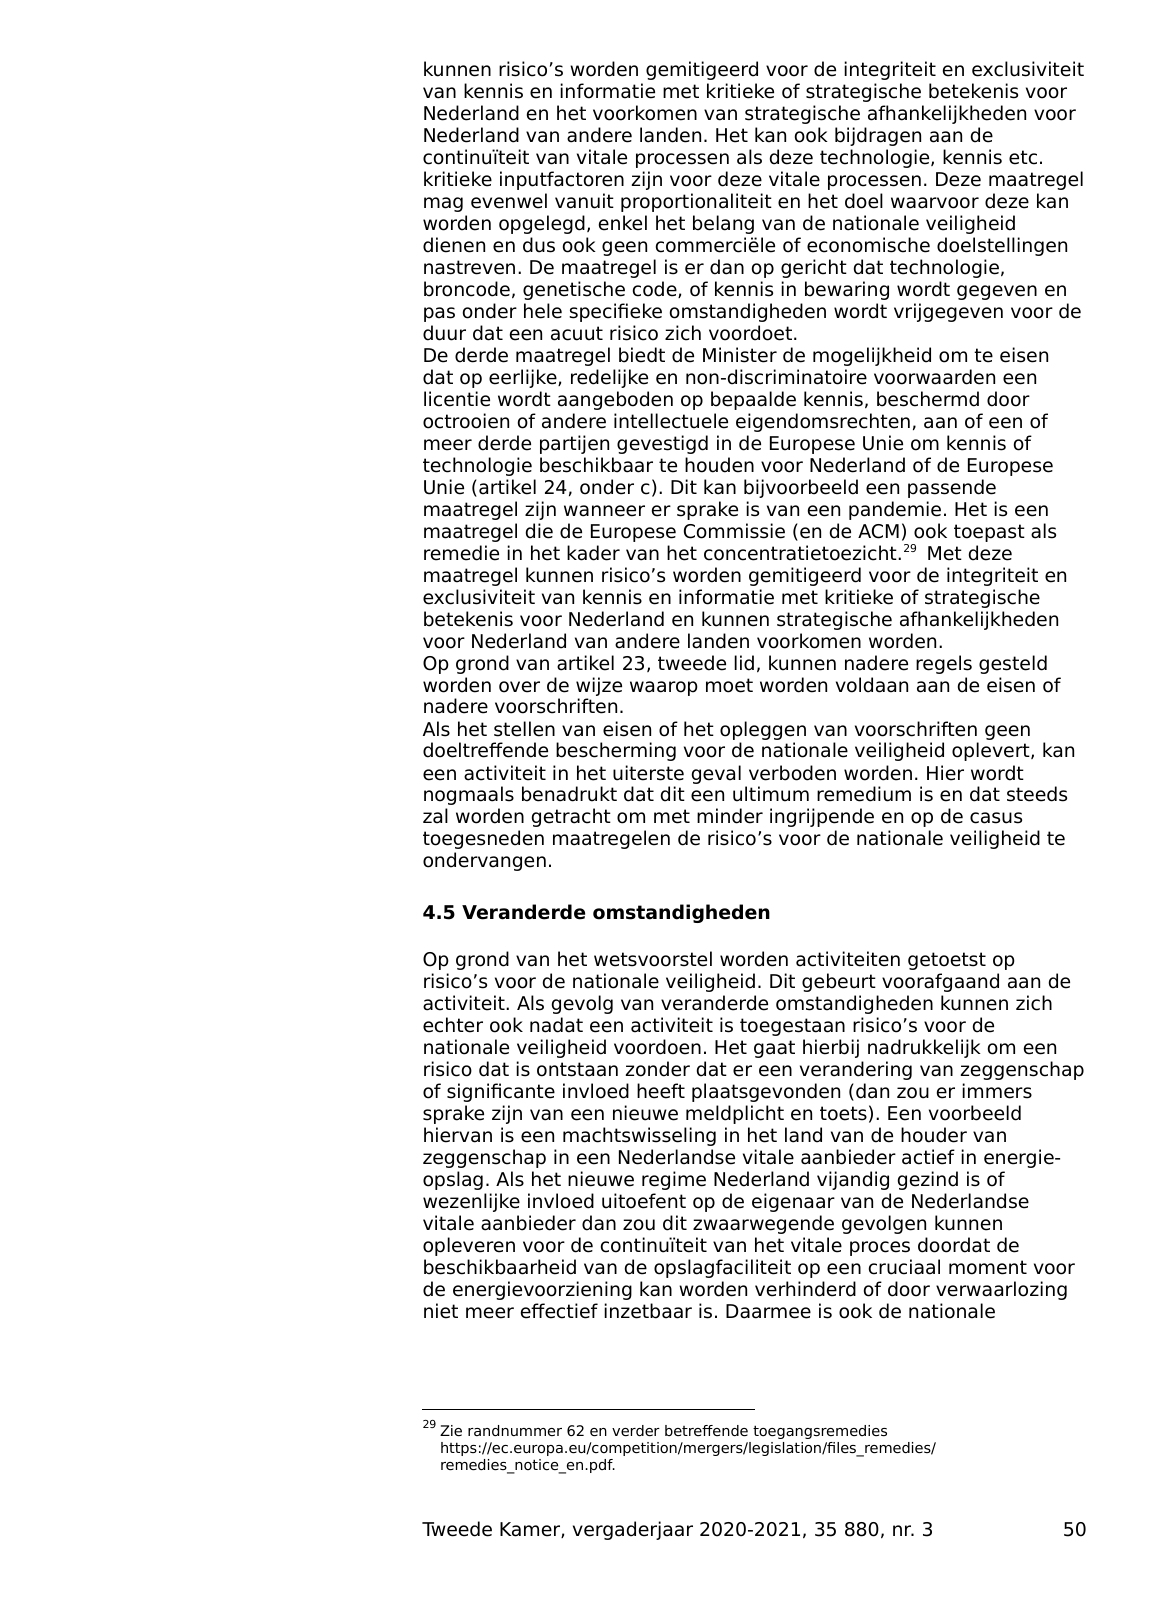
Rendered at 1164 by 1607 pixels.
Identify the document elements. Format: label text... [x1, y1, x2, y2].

text De derde maatregel biedt de Minister de mogelijkheid om te eisen dat op eerlijke, redelijke en non-discriminatoire voorwaarden een licentie wordt aangeboden op bepaalde kennis, beschermd door octrooien of andere intellectuele eigendomsrechten, aan of een of meer derde partijen gevestigd in de Europese Unie om kennis of technologie beschikbaar te houden voor Nederland of de Europese Unie (artikel 24, onder c). Dit kan bijvoorbeeld een passende maatregel zijn wanneer er sprake is van een pandemie. Het is een maatregel die de Europese Commissie (en de ACM) ook toepast als remedie in het kader van het concentratietoezicht. Met deze maatregel kunnen risico’s worden gemitigeerd voor de integriteit en exclusiviteit van kennis en informatie met kritieke of strategische betekenis voor Nederland en kunnen strategische afhankelijkheden voor Nederland van andere landen voorkomen worden. [422, 345, 1087, 652]
text Op grond van artikel 23, tweede lid, kunnen nadere regels gesteld worden over de wijze waarop moet worden voldaan aan de eisen of nadere voorschriften. [422, 652, 1087, 718]
text kunnen risico’s worden gemitigeerd voor de integriteit en exclusiviteit van kennis en informatie met kritieke of strategische betekenis voor Nederland en het voorkomen van strategische afhankelijkheden voor Nederland van andere landen. Het kan ook bijdragen aan de continuïteit van vitale processen als deze technologie, kennis etc. kritieke inputfactoren zijn voor deze vitale processen. Deze maatregel mag evenwel vanuit proportionaliteit en het doel waarvoor deze kan worden opgelegd, enkel het belang van de nationale veiligheid dienen en dus ook geen commerciële of economische doelstellingen nastreven. De maatregel is er dan op gericht dat technologie, broncode, genetische code, of kennis in bewaring wordt gegeven en pas onder hele specifieke omstandigheden wordt vrijgegeven voor de duur dat een acuut risico zich voordoet. [422, 59, 1087, 345]
subtitle 4.5 Veranderde omstandigheden [422, 902, 1087, 924]
text Als het stellen van eisen of het opleggen van voorschriften geen doeltreffende bescherming voor de nationale veiligheid oplevert, kan een activiteit in het uiterste geval verboden worden. Hier wordt nogmaals benadrukt dat dit een ultimum remedium is en dat steeds zal worden getracht om met minder ingrijpende en op de casus toegesneden maatregelen de risico’s voor de nationale veiligheid te ondervangen. [422, 718, 1087, 872]
text Zie randnummer 62 en verder betreffende toegangsremedies https://ec.europa.eu/competition/mergers/legislation/files_remedies/remedies_notice_en.pdf. [422, 1418, 1087, 1474]
text Op grond van het wetsvoorstel worden activiteiten getoetst op risico’s voor de nationale veiligheid. Dit gebeurt voorafgaand aan de activiteit. Als gevolg van veranderde omstandigheden kunnen zich echter ook nadat een activiteit is toegestaan risico’s voor de nationale veiligheid voordoen. Het gaat hierbij nadrukkelijk om een risico dat is ontstaan zonder dat er een verandering van zeggenschap of significante invloed heeft plaatsgevonden (dan zou er immers sprake zijn van een nieuwe meldplicht en toets). Een voorbeeld hiervan is een machtswisseling in het land van de houder van zeggenschap in een Nederlandse vitale aanbieder actief in energie-opslag. Als het nieuwe regime Nederland vijandig gezind is of wezenlijke invloed uitoefent op de eigenaar van de Nederlandse vitale aanbieder dan zou dit zwaarwegende gevolgen kunnen opleveren voor de continuïteit van het vitale proces doordat de beschikbaarheid van de opslagfaciliteit op een cruciaal moment voor de energievoorziening kan worden verhinderd of door verwaarlozing niet meer effectief inzetbaar is. Daarmee is ook de nationale [422, 949, 1087, 1323]
